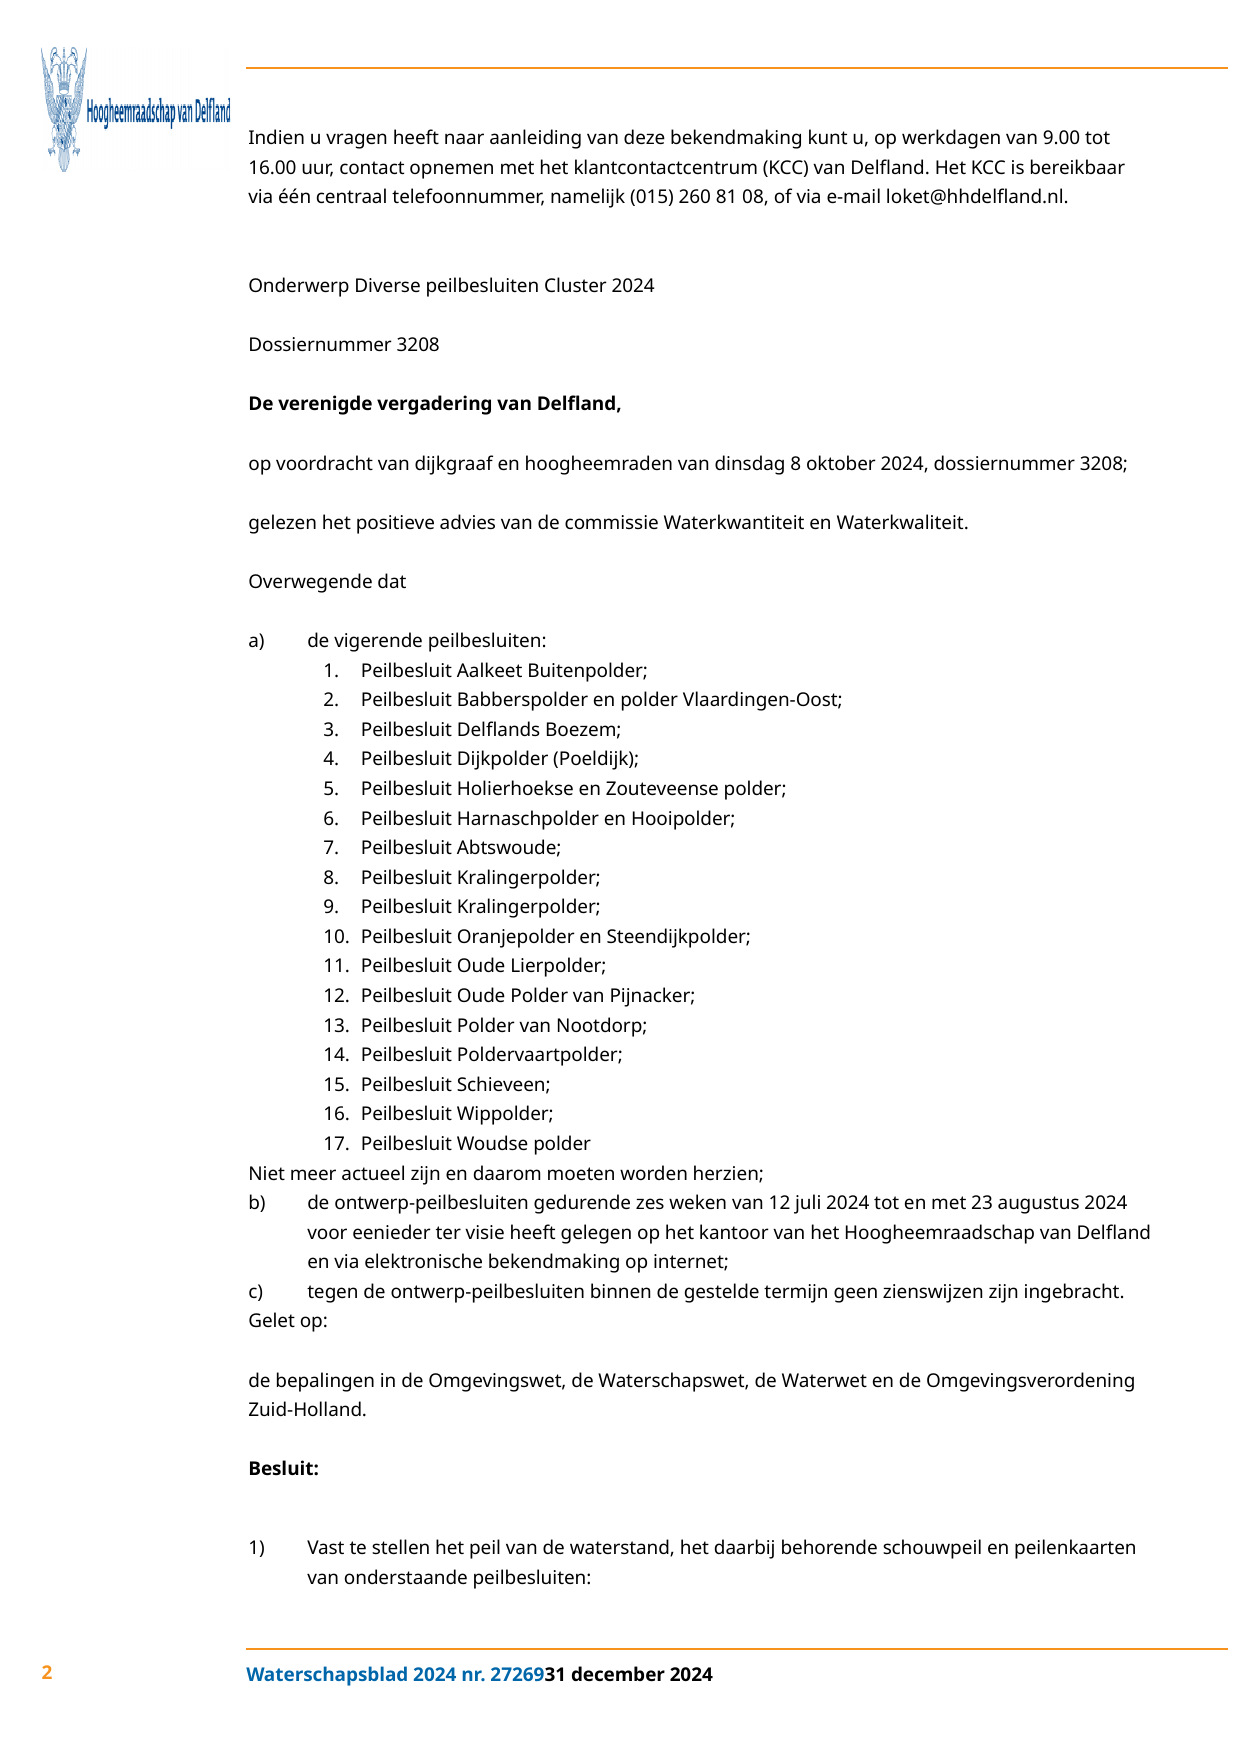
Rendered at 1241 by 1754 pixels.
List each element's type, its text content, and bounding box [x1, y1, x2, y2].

list Peilbesluit Poldervaartpolder; [323, 1041, 1152, 1067]
list Peilbesluit Aalkeet Buitenpolder; [323, 657, 1152, 683]
list Peilbesluit Holierhoekse en Zouteveense polder; [323, 775, 1152, 801]
text Niet meer actueel zijn en daarom moeten worden herzien; [248, 1160, 1152, 1186]
text gelezen het positieve advies van de commissie Waterkwantiteit en Waterkwaliteit. [248, 509, 1152, 535]
list Peilbesluit Woudse polder [323, 1130, 1152, 1156]
list Peilbesluit Polder van Nootdorp; [323, 1012, 1152, 1038]
list Vast te stellen het peil van de waterstand, het daarbij behorende schouwpeil en peilenkaarten van onderstaande peilbesluiten: [248, 1534, 1152, 1590]
list tegen de ontwerp-peilbesluiten binnen de gestelde termijn geen zienswijzen zijn ingebracht. [248, 1278, 1152, 1304]
list Peilbesluit Oude Polder van Pijnacker; [323, 982, 1152, 1008]
list de vigerende peilbesluiten: [248, 627, 1152, 653]
list Peilbesluit Oude Lierpolder; [323, 953, 1152, 978]
text Dossiernummer 3208 [248, 331, 1152, 357]
list Peilbesluit Delflands Boezem; [323, 716, 1152, 742]
list de ontwerp-peilbesluiten gedurende zes weken van 12 juli 2024 tot en met 23 augustus 2024 voor eenieder ter visie heeft gelegen op het kantoor van het Hoogheemraadschap van Delfland en via elektronische bekendmaking op internet; [248, 1189, 1152, 1274]
list Peilbesluit Babberspolder en polder Vlaardingen-Oost; [323, 686, 1152, 712]
list Peilbesluit Abtswoude; [323, 834, 1152, 860]
list Peilbesluit Wippolder; [323, 1101, 1152, 1126]
picture [41, 47, 231, 172]
text Indien u vragen heeft naar aanleiding van deze bekendmaking kunt u, op werkdagen van 9.00 tot 16.00 uur, contact opnemen met het klantcontactcentrum (KCC) van Delfland. Het KCC is bereikbaar via één centraal telefoonnummer, namelijk (015) 260 81 08, of via e-mail loket@hhdelfland.nl. [248, 124, 1152, 209]
text Overwegende dat [248, 568, 1152, 594]
list Peilbesluit Harnaschpolder en Hooipolder; [323, 805, 1152, 831]
list Peilbesluit Kralingerpolder; [323, 864, 1152, 890]
text Gelet op: [248, 1308, 1152, 1333]
list Peilbesluit Schieveen; [323, 1071, 1152, 1097]
text Onderwerp Diverse peilbesluiten Cluster 2024 [248, 272, 1152, 298]
list Peilbesluit Oranjepolder en Steendijkpolder; [323, 923, 1152, 949]
list Peilbesluit Dijkpolder (Poeldijk); [323, 746, 1152, 771]
text Besluit: [248, 1456, 1152, 1481]
text op voordracht van dijkgraaf en hoogheemraden van dinsdag 8 oktober 2024, dossiernummer 3208; [248, 450, 1152, 476]
text De verenigde vergadering van Delfland, [248, 391, 1152, 416]
text de bepalingen in de Omgevingswet, de Waterschapswet, de Waterwet en de Omgevingsverordening Zuid-Holland. [248, 1367, 1152, 1422]
list Peilbesluit Kralingerpolder; [323, 893, 1152, 919]
